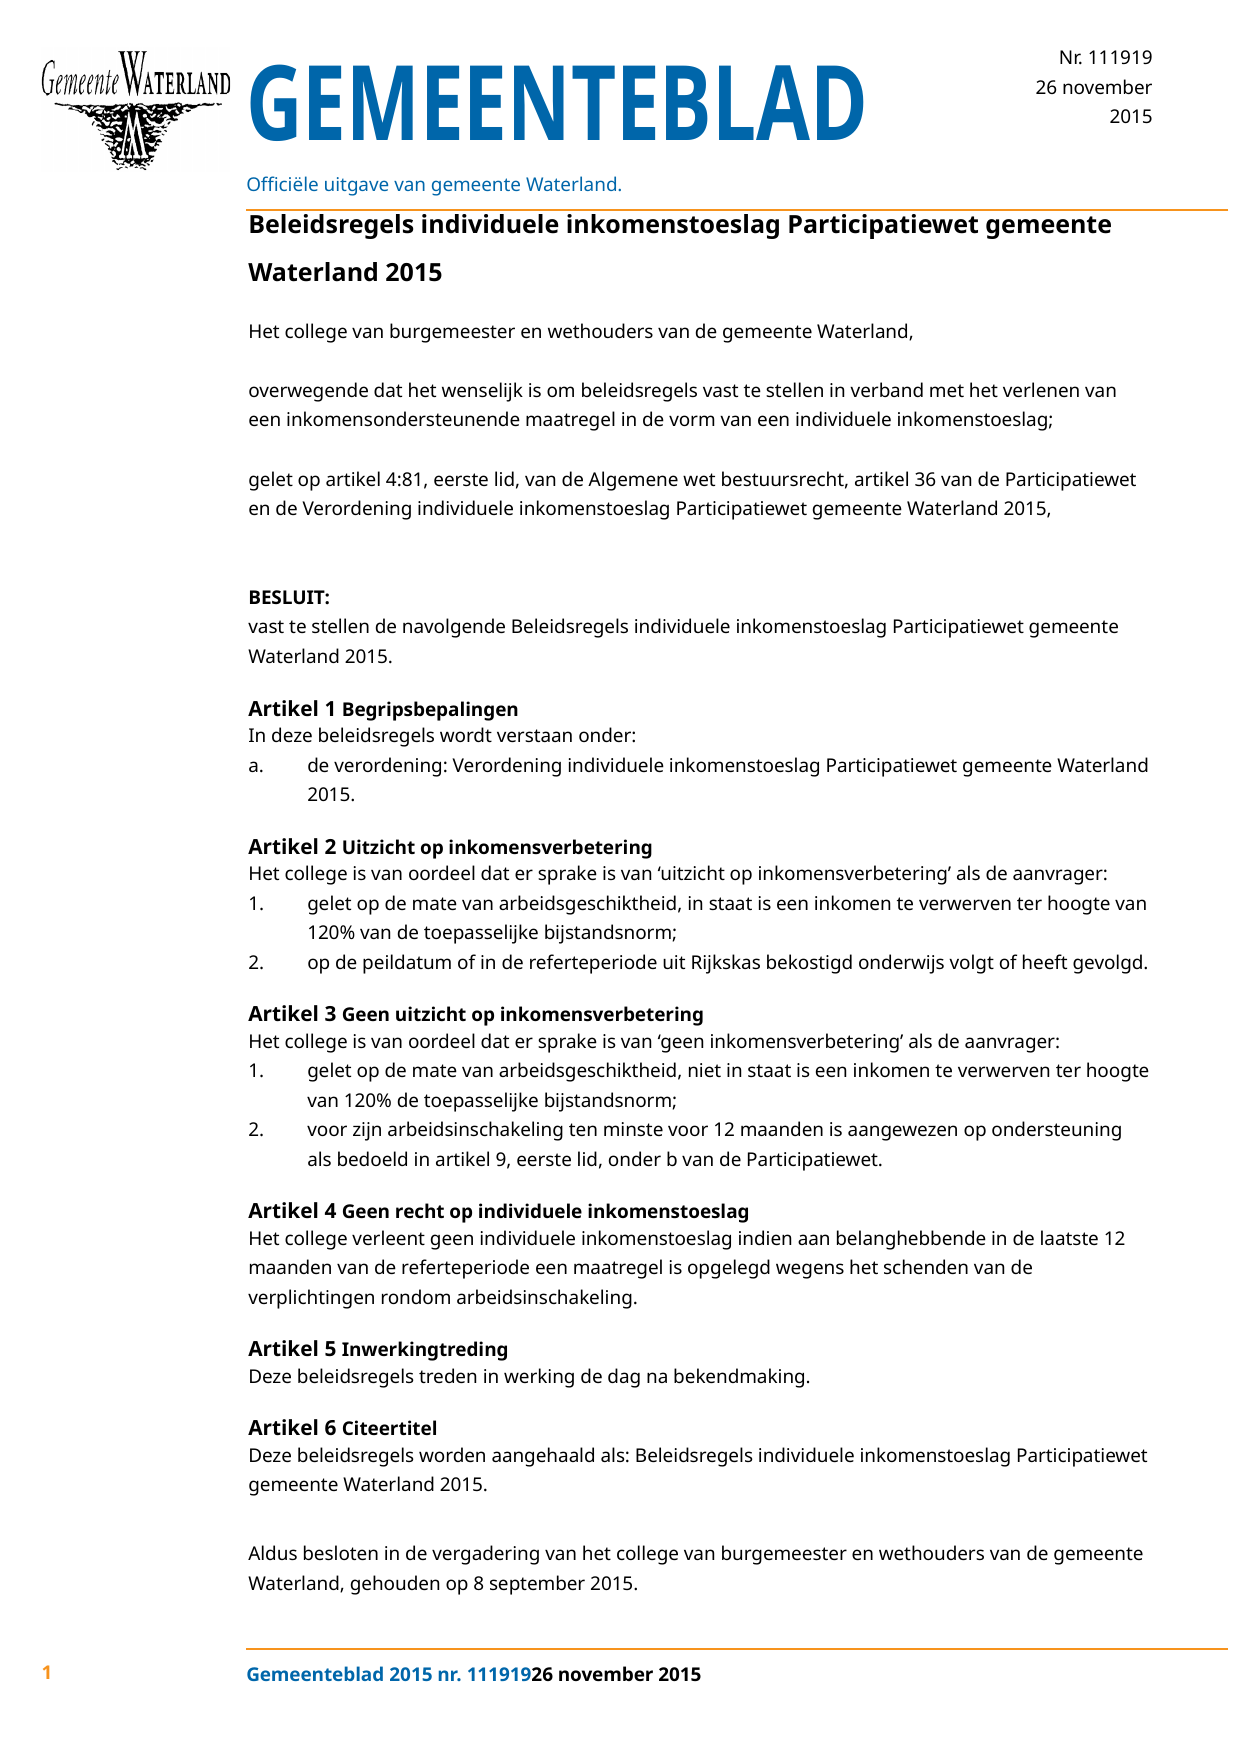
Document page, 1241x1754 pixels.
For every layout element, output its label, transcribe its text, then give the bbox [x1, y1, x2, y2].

list gelet op de mate van arbeidsgeschiktheid, niet in staat is een inkomen te verwerven ter hoogte van 120% de toepasselijke bijstandsnorm; [248, 1057, 1152, 1113]
text Deze beleidsregels worden aangehaald als: Beleidsregels individuele inkomenstoeslag Participatiewet gemeente Waterland 2015. [248, 1442, 1152, 1497]
text Artikel 3 Geen uitzicht op inkomensverbetering [248, 999, 1152, 1028]
text Het college is van oordeel dat er sprake is van ‘uitzicht op inkomensverbetering’ als de aanvrager: [248, 860, 1152, 886]
text Artikel 4 Geen recht op individuele inkomenstoeslag [248, 1197, 1152, 1225]
text Artikel 6 Citeertitel [248, 1413, 1152, 1442]
picture [41, 47, 231, 172]
text Artikel 2 Uitzicht op inkomensverbetering [248, 832, 1152, 860]
text Artikel 1 Begripsbepalingen [248, 694, 1152, 722]
list de verordening: Verordening individuele inkomenstoeslag Participatiewet gemeente Waterland 2015. [248, 752, 1152, 807]
text vast te stellen de navolgende Beleidsregels individuele inkomenstoeslag Participatiewet gemeente Waterland 2015. [248, 614, 1152, 669]
text Het college is van oordeel dat er sprake is van ‘geen inkomensverbetering’ als de aanvrager: [248, 1028, 1152, 1053]
text Het college verleent geen individuele inkomenstoeslag indien aan belanghebbende in de laatste 12 maanden van de referteperiode een maatregel is opgelegd wegens het schenden van de verplichtingen rondom arbeidsinschakeling. [248, 1225, 1152, 1310]
text Deze beleidsregels treden in werking de dag na bekendmaking. [248, 1363, 1152, 1389]
list op de peildatum of in de referteperiode uit Rijkskas bekostigd onderwijs volgt of heeft gevolgd. [248, 949, 1152, 975]
text Aldus besloten in de vergadering van het college van burgemeester en wethouders van de gemeente Waterland, gehouden op 8 september 2015. [248, 1540, 1152, 1596]
text Beleidsregels individuele inkomenstoeslag Participatiewet gemeente Waterland 2015 [248, 211, 1152, 288]
text overwegende dat het wenselijk is om beleidsregels vast te stellen in verband met het verlenen van een inkomensondersteunende maatregel in de vorm van een individuele inkomenstoeslag; [248, 377, 1152, 432]
text BESLUIT: [248, 584, 1152, 610]
list voor zijn arbeidsinschakeling ten minste voor 12 maanden is aangewezen op ondersteuning als bedoeld in artikel 9, eerste lid, onder b van de Participatiewet. [248, 1117, 1152, 1172]
text Het college van burgemeester en wethouders van de gemeente Waterland, [248, 318, 1152, 344]
text In deze beleidsregels wordt verstaan onder: [248, 722, 1152, 748]
text gelet op artikel 4:81, eerste lid, van de Algemene wet bestuursrecht, artikel 36 van de Participatiewet en de Verordening individuele inkomenstoeslag Participatiewet gemeente Waterland 2015, [248, 466, 1152, 521]
list gelet op de mate van arbeidsgeschiktheid, in staat is een inkomen te verwerven ter hoogte van 120% van de toepasselijke bijstandsnorm; [248, 890, 1152, 945]
text Artikel 5 Inwerkingtreding [248, 1334, 1152, 1363]
